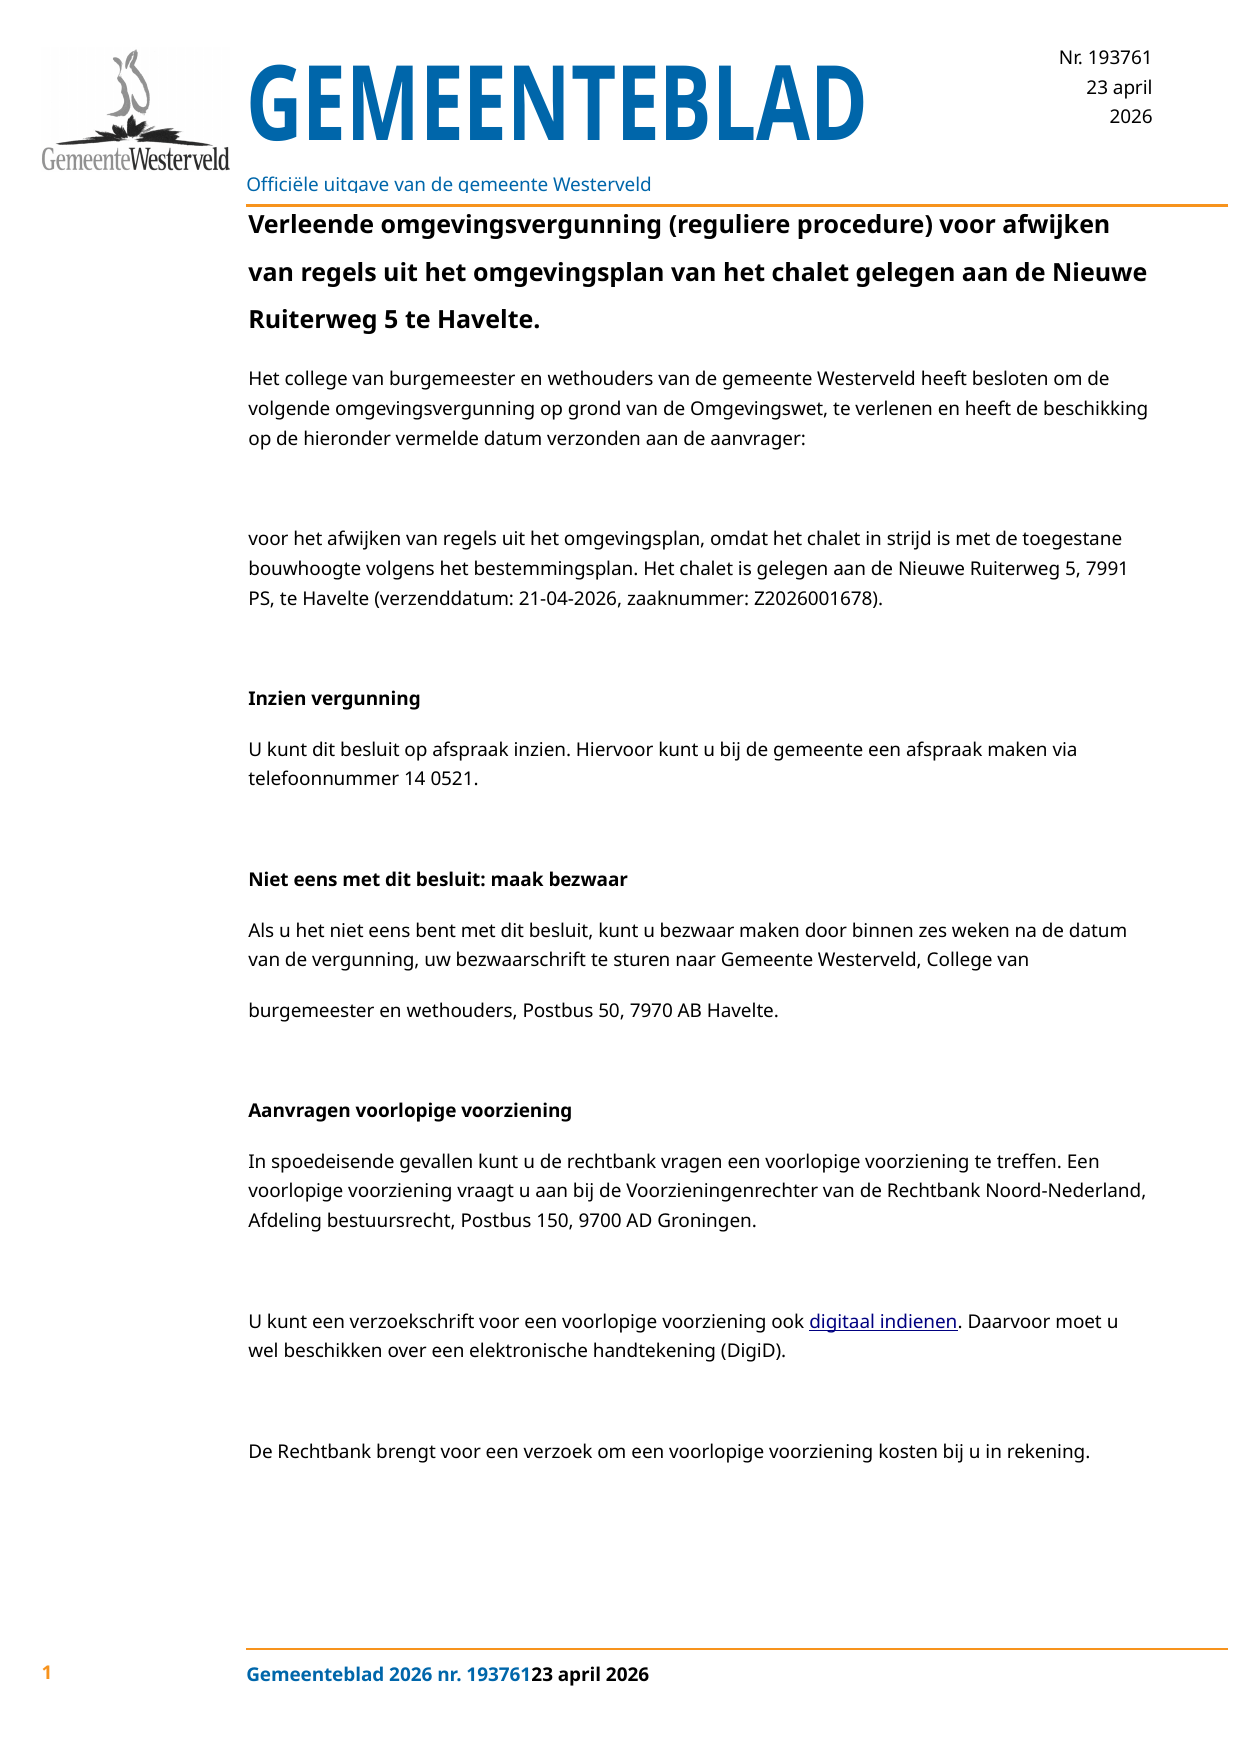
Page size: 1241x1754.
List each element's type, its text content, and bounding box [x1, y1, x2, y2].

text U kunt een verzoekschrift voor een voorlopige voorziening ook digitaal indienen. Daarvoor moet u wel beschikken over een elektronische handtekening (DigiD). [248, 1308, 1152, 1363]
text Als u het niet eens bent met dit besluit, kunt u bezwaar maken door binnen zes weken na de datum van de vergunning, uw bezwaarschrift te sturen naar Gemeente Westerveld, College van [248, 917, 1152, 972]
text Aanvragen voorlopige voorziening [248, 1098, 1152, 1123]
text voor het afwijken van regels uit het omgevingsplan, omdat het chalet in strijd is met de toegestane bouwhoogte volgens het bestemmingsplan. Het chalet is gelegen aan de Nieuwe Ruiterweg 5, 7991 PS, te Havelte (verzenddatum: 21-04-2026, zaaknummer: Z2026001678). [248, 526, 1152, 610]
text Inzien vergunning [248, 686, 1152, 711]
picture [41, 47, 231, 172]
text De Rechtbank brengt voor een verzoek om een voorlopige voorziening kosten bij u in rekening. [248, 1438, 1152, 1464]
text U kunt dit besluit op afspraak inzien. Hiervoor kunt u bij de gemeente een afspraak maken via telefoonnummer 14 0521. [248, 736, 1152, 791]
text In spoedeisende gevallen kunt u de rechtbank vragen een voorlopige voorziening te treffen. Een voorlopige voorziening vraagt u aan bij de Voorzieningenrechter van de Rechtbank Noord-Nederland, Afdeling bestuursrecht, Postbus 150, 9700 AD Groningen. [248, 1148, 1152, 1233]
text Verleende omgevingsvergunning (reguliere procedure) voor afwijken van regels uit het omgevingsplan van het chalet gelegen aan de Nieuwe Ruiterweg 5 te Havelte. [248, 207, 1152, 336]
text burgemeester en wethouders, Postbus 50, 7970 AB Havelte. [248, 997, 1152, 1022]
text Het college van burgemeester en wethouders van de gemeente Westerveld heeft besloten om de volgende omgevingsvergunning op grond van de Omgevingswet, te verlenen en heeft de beschikking op de hieronder vermelde datum verzonden aan de aanvrager: [248, 366, 1152, 450]
text Niet eens met dit besluit: maak bezwaar [248, 866, 1152, 892]
